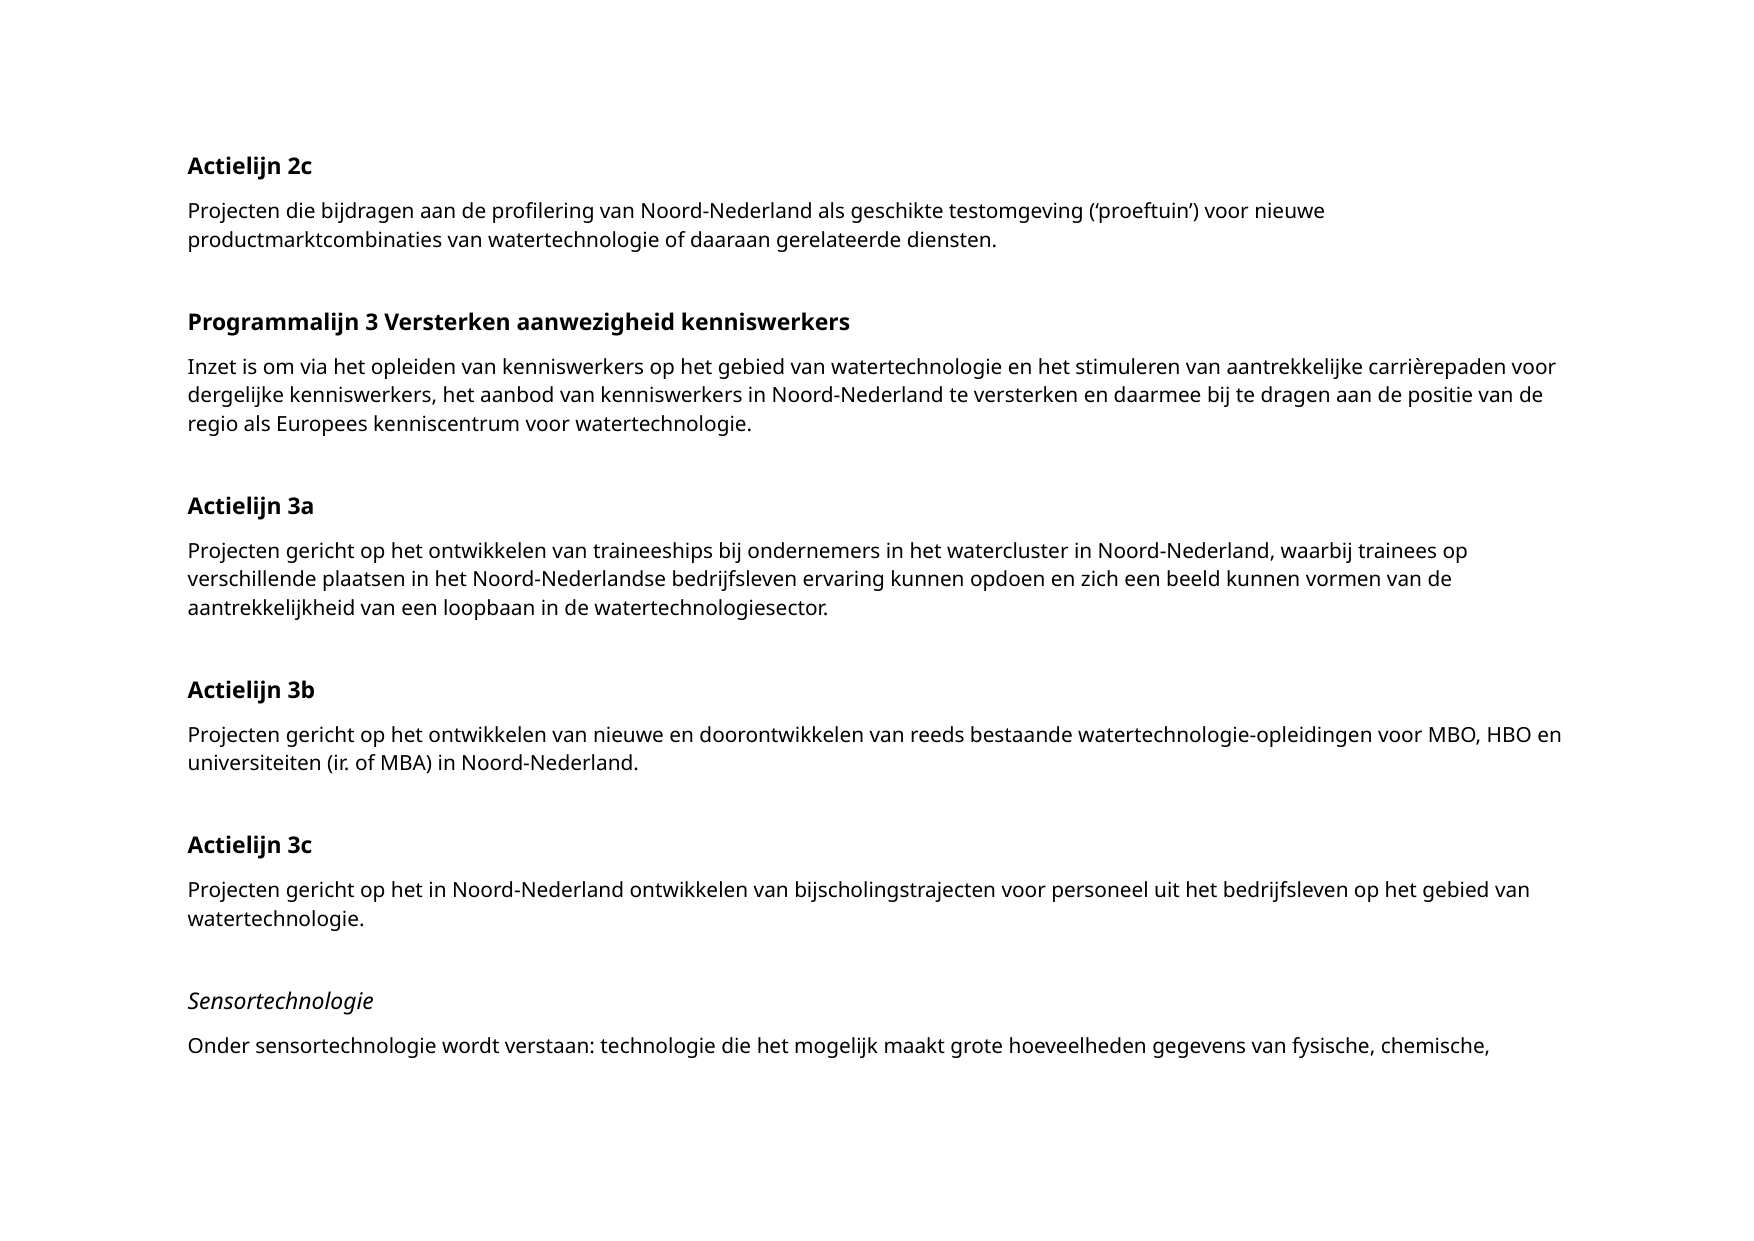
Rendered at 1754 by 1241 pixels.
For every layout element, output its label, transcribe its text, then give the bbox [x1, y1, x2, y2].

text Projecten die bijdragen aan de profilering van Noord-Nederland als geschikte testomgeving (‘proeftuin’) voor nieuwe productmarktcombinaties van watertechnologie of daaraan gerelateerde diensten. [187, 196, 1566, 253]
subtitle Actielijn 3a [187, 490, 1566, 521]
subtitle Actielijn 3c [187, 829, 1566, 861]
subtitle Actielijn 3b [187, 674, 1566, 705]
text Inzet is om via het opleiden van kenniswerkers op het gebied van watertechnologie en het stimuleren van aantrekkelijke carrièrepaden voor dergelijke kenniswerkers, het aanbod van kenniswerkers in Noord-Nederland te versterken en daarmee bij te dragen aan de positie van de regio als Europees kenniscentrum voor watertechnologie. [187, 352, 1566, 437]
text Onder sensortechnologie wordt verstaan: technologie die het mogelijk maakt grote hoeveelheden gegevens van fysische, chemische, [187, 1031, 1566, 1060]
text Projecten gericht op het ontwikkelen van nieuwe en doorontwikkelen van reeds bestaande watertechnologie-opleidingen voor MBO, HBO en universiteiten (ir. of MBA) in Noord-Nederland. [187, 720, 1566, 777]
text Projecten gericht op het in Noord-Nederland ontwikkelen van bijscholingstrajecten voor personeel uit het bedrijfsleven op het gebied van watertechnologie. [187, 876, 1566, 932]
text Projecten gericht op het ontwikkelen van traineeships bij ondernemers in het watercluster in Noord-Nederland, waarbij trainees op verschillende plaatsen in het Noord-Nederlandse bedrijfsleven ervaring kunnen opdoen en zich een beeld kunnen vormen van de aantrekkelijkheid van een loopbaan in de watertechnologiesector. [187, 536, 1566, 621]
subtitle Programmalijn 3 Versterken aanwezigheid kenniswerkers [187, 306, 1566, 337]
subtitle Actielijn 2c [187, 150, 1566, 181]
text Sensortechnologie [187, 985, 1566, 1016]
